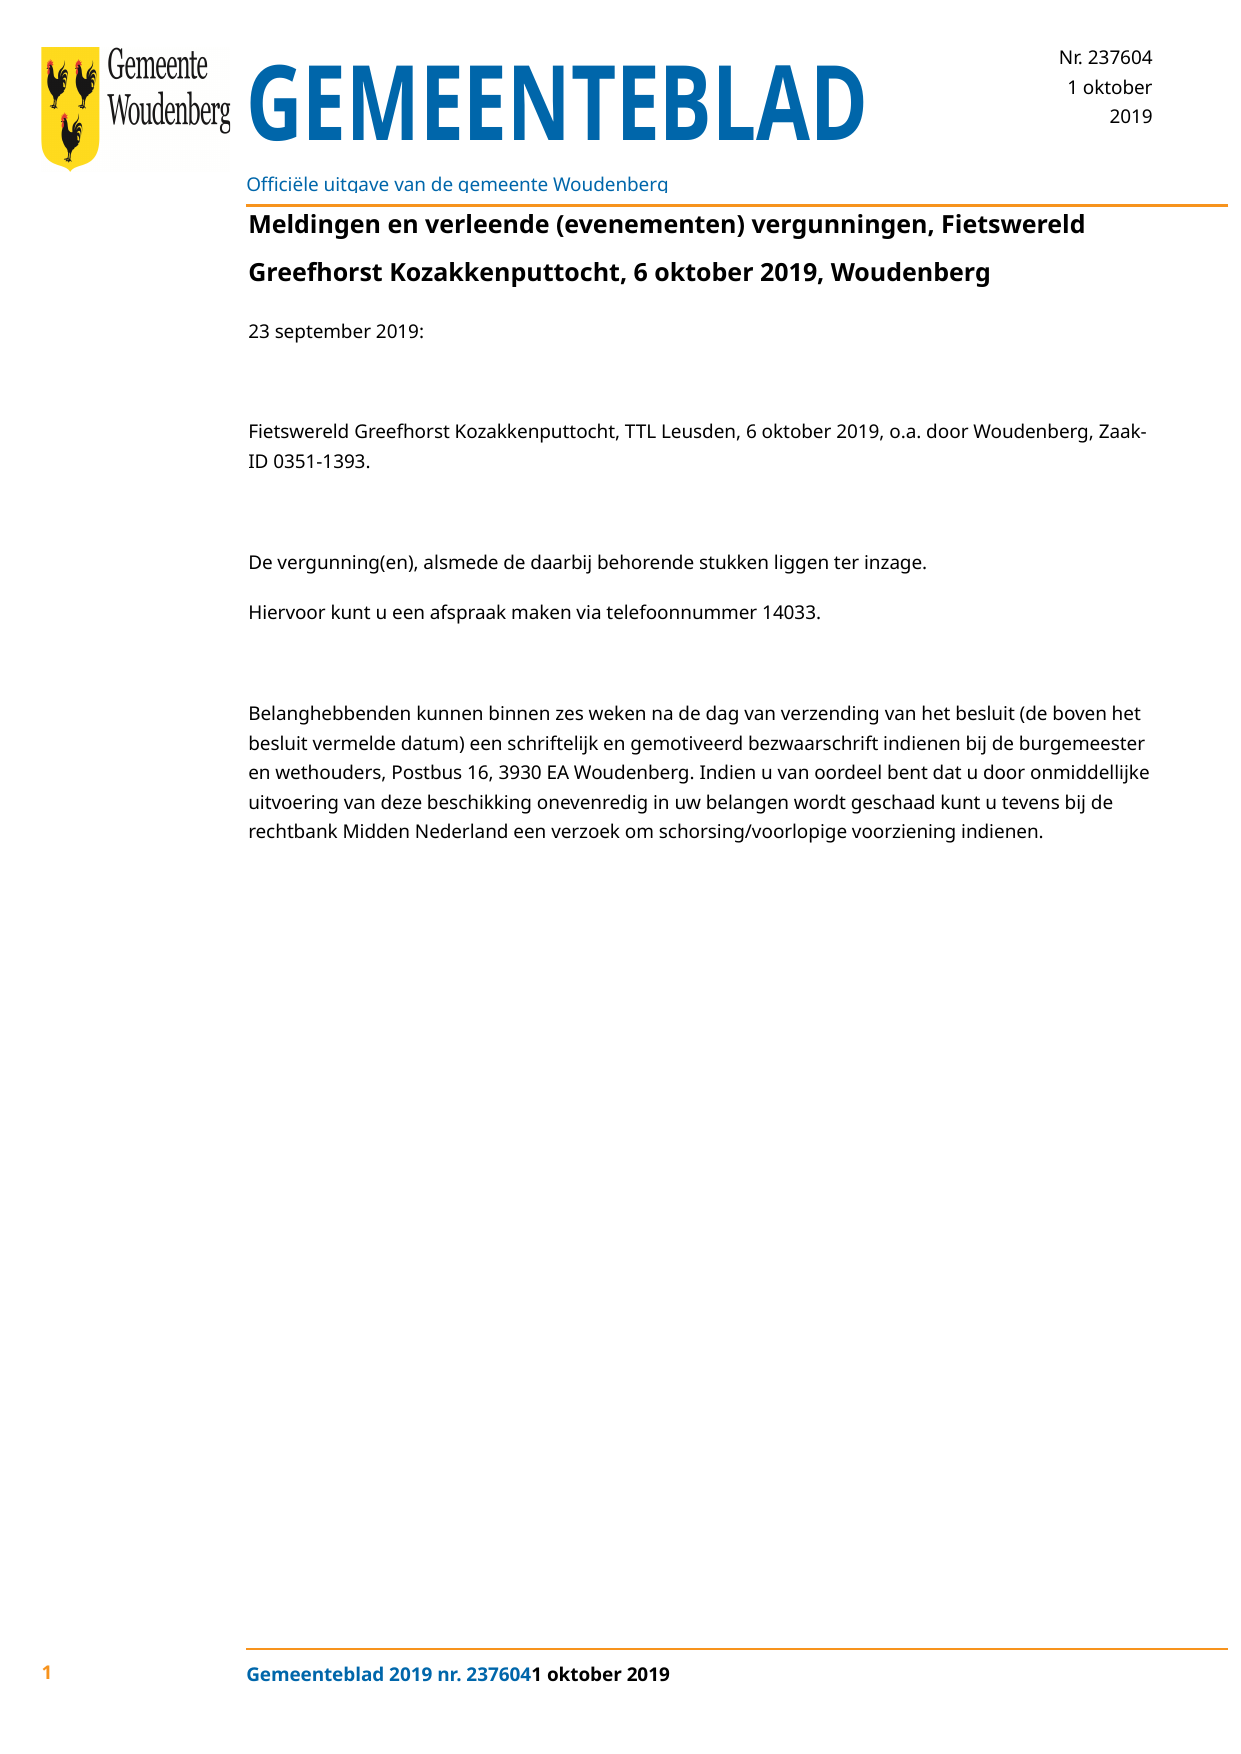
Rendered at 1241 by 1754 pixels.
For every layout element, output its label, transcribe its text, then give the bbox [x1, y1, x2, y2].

text Belanghebbenden kunnen binnen zes weken na de dag van verzending van het besluit (de boven het besluit vermelde datum) een schriftelijk en gemotiveerd bezwaarschrift indienen bij de burgemeester en wethouders, Postbus 16, 3930 EA Woudenberg. Indien u van oordeel bent dat u door onmiddellijke uitvoering van deze beschikking onevenredig in uw belangen wordt geschaad kunt u tevens bij de rechtbank Midden Nederland een verzoek om schorsing/voorlopige voorziening indienen. [248, 700, 1152, 844]
text Fietswereld Greefhorst Kozakkenputtocht, TTL Leusden, 6 oktober 2019, o.a. door Woudenberg, Zaak-ID 0351-1393. [248, 419, 1152, 474]
text De vergunning(en), alsmede de daarbij behorende stukken liggen ter inzage. [248, 549, 1152, 575]
text Hiervoor kunt u een afspraak maken via telefoonnummer 14033. [248, 599, 1152, 625]
text 23 september 2019: [248, 318, 1152, 344]
picture [41, 47, 231, 172]
text Meldingen en verleende (evenementen) vergunningen, Fietswereld Greefhorst Kozakkenputtocht, 6 oktober 2019, Woudenberg [248, 207, 1152, 288]
